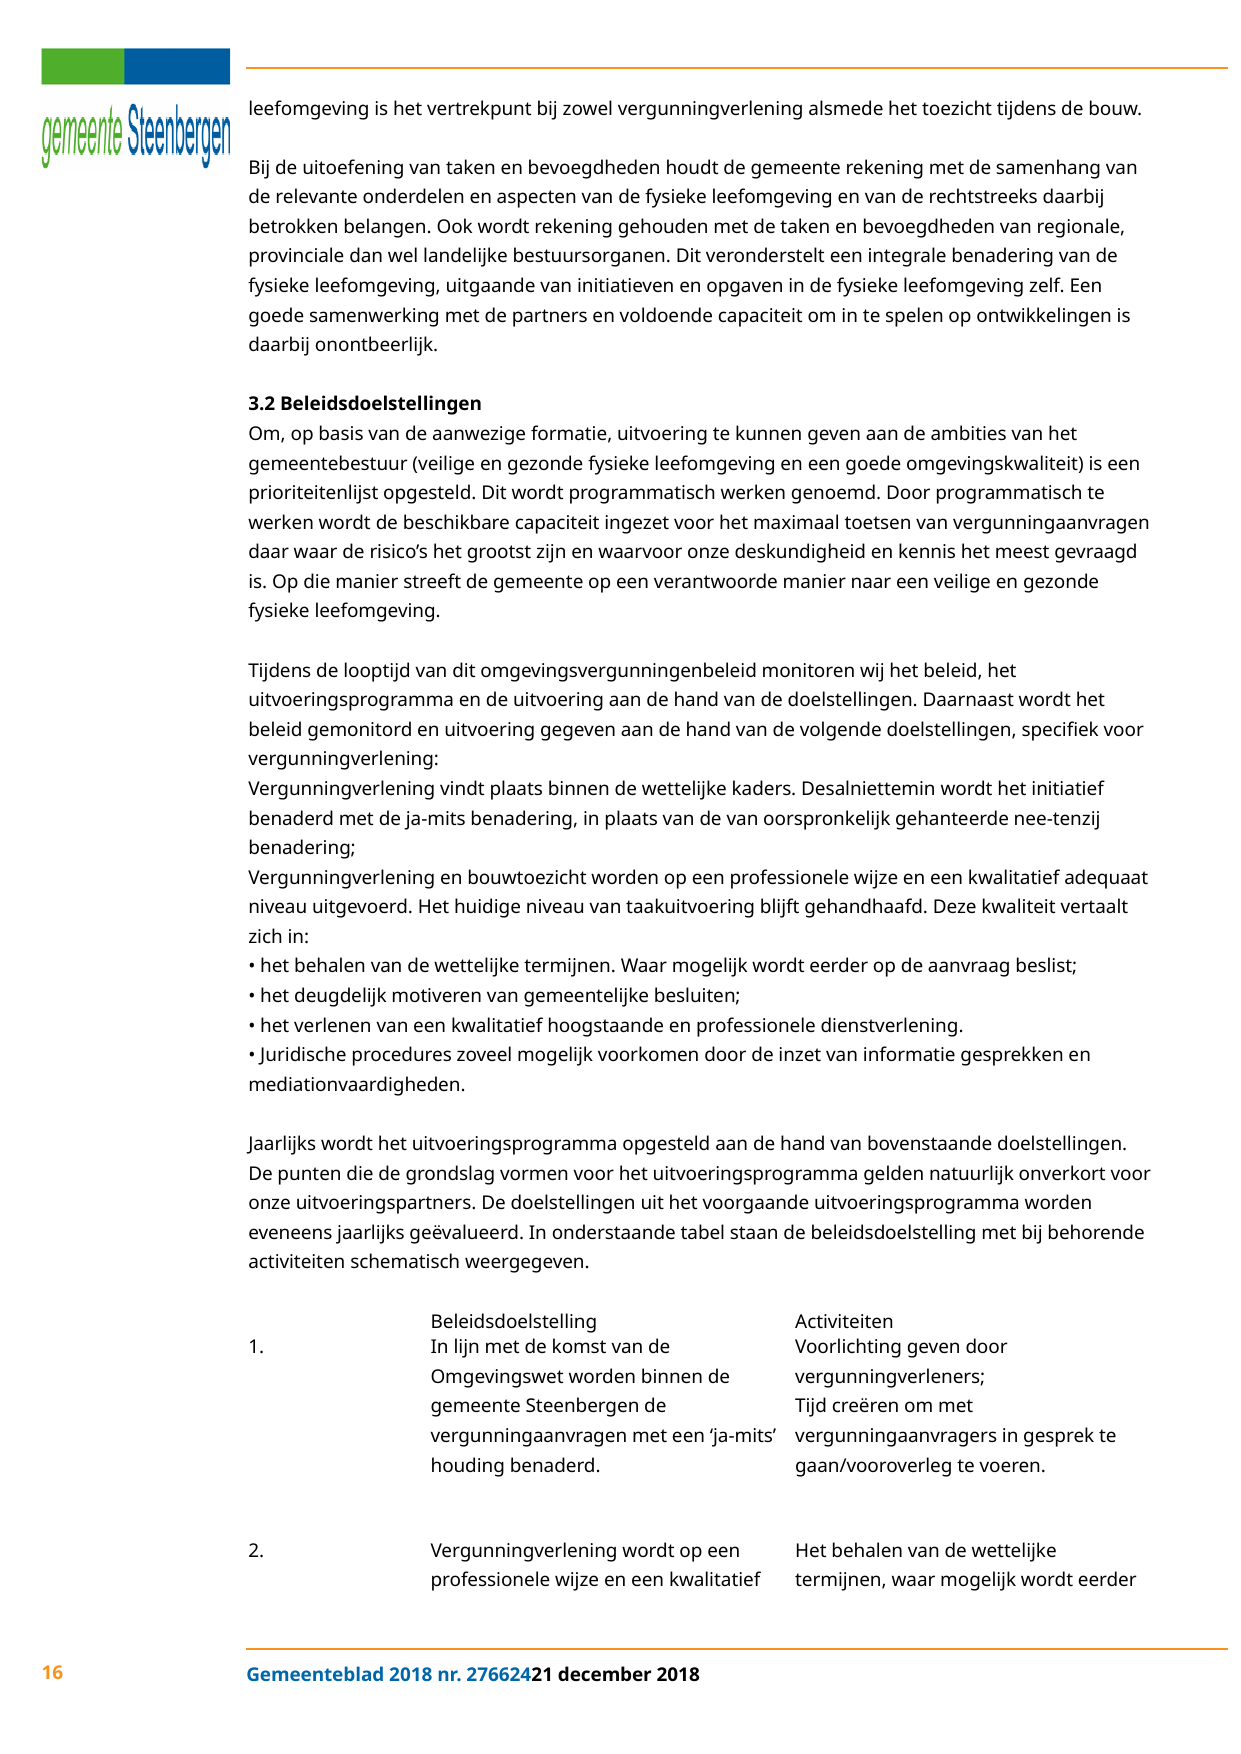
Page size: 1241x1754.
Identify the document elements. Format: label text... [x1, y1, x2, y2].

text Vergunningverlening en bouwtoezicht worden op een professionele wijze en een kwalitatief adequaat niveau uitgevoerd. Het huidige niveau van taakuitvoering blijft gehandhaafd. Deze kwaliteit vertaalt zich in: [248, 864, 1152, 949]
table_header [248, 1308, 430, 1333]
table_cell Vergunningverlening wordt op een professionele wijze en een kwalitatief [430, 1537, 795, 1592]
table_header Activiteiten [795, 1308, 1152, 1333]
picture [41, 47, 231, 172]
text 3.2 Beleidsdoelstellingen [248, 391, 1152, 416]
text Tijdens de looptijd van dit omgevingsvergunningenbeleid monitoren wij het beleid, het uitvoeringsprogramma en de uitvoering aan de hand van de doelstellingen. Daarnaast wordt het beleid gemonitord en uitvoering gegeven aan de hand van de volgende doelstellingen, specifiek voor vergunningverlening: [248, 657, 1152, 771]
table_cell 2. [248, 1537, 430, 1592]
table_header Beleidsdoelstelling [430, 1308, 795, 1333]
text Bij de uitoefening van taken en bevoegdheden houdt de gemeente rekening met de samenhang van de relevante onderdelen en aspecten van de fysieke leefomgeving en van de rechtstreeks daarbij betrokken belangen. Ook wordt rekening gehouden met de taken en bevoegdheden van regionale, provinciale dan wel landelijke bestuursorganen. Dit veronderstelt een integrale benadering van de fysieke leefomgeving, uitgaande van initiatieven en opgaven in de fysieke leefomgeving zelf. Een goede samenwerking met de partners en voldoende capaciteit om in te spelen op ontwikkelingen is daarbij onontbeerlijk. [248, 154, 1152, 357]
text Om, op basis van de aanwezige formatie, uitvoering te kunnen geven aan de ambities van het gemeentebestuur (veilige en gezonde fysieke leefomgeving en een goede omgevingskwaliteit) is een prioriteitenlijst opgesteld. Dit wordt programmatisch werken genoemd. Door programmatisch te werken wordt de beschikbare capaciteit ingezet voor het maximaal toetsen van vergunningaanvragen daar waar de risico’s het grootst zijn en waarvoor onze deskundigheid en kennis het meest gevraagd is. Op die manier streeft de gemeente op een verantwoorde manier naar een veilige en gezonde fysieke leefomgeving. [248, 420, 1152, 623]
table_cell Het behalen van de wettelijke termijnen, waar mogelijk wordt eerder [795, 1537, 1152, 1592]
table_cell 1. [248, 1334, 430, 1537]
text • Juridische procedures zoveel mogelijk voorkomen door de inzet van informatie gesprekken en mediationvaardigheden. [248, 1041, 1152, 1097]
text Vergunningverlening vindt plaats binnen de wettelijke kaders. Desalniettemin wordt het initiatief benaderd met de ja-mits benadering, in plaats van de van oorspronkelijk gehanteerde nee-tenzij benadering; [248, 775, 1152, 860]
text leefomgeving is het vertrekpunt bij zowel vergunningverlening alsmede het toezicht tijdens de bouw. [248, 95, 1152, 121]
text • het verlenen van een kwalitatief hoogstaande en professionele dienstverlening. [248, 1012, 1152, 1038]
text Jaarlijks wordt het uitvoeringsprogramma opgesteld aan de hand van bovenstaande doelstellingen. De punten die de grondslag vormen voor het uitvoeringsprogramma gelden natuurlijk onverkort voor onze uitvoeringspartners. De doelstellingen uit het voorgaande uitvoeringsprogramma worden eveneens jaarlijks geëvalueerd. In onderstaande tabel staan de beleidsdoelstelling met bij behorende activiteiten schematisch weergegeven. [248, 1130, 1152, 1274]
table_cell In lijn met de komst van de Omgevingswet worden binnen de gemeente Steenbergen de vergunningaanvragen met een ‘ja-mits’ houding benaderd. [430, 1334, 795, 1537]
table_cell Voorlichting geven door vergunningverleners; Tijd creëren om met vergunningaanvragers in gesprek te gaan/vooroverleg te voeren. [795, 1334, 1152, 1537]
text • het deugdelijk motiveren van gemeentelijke besluiten; [248, 982, 1152, 1008]
text • het behalen van de wettelijke termijnen. Waar mogelijk wordt eerder op de aanvraag beslist; [248, 953, 1152, 978]
